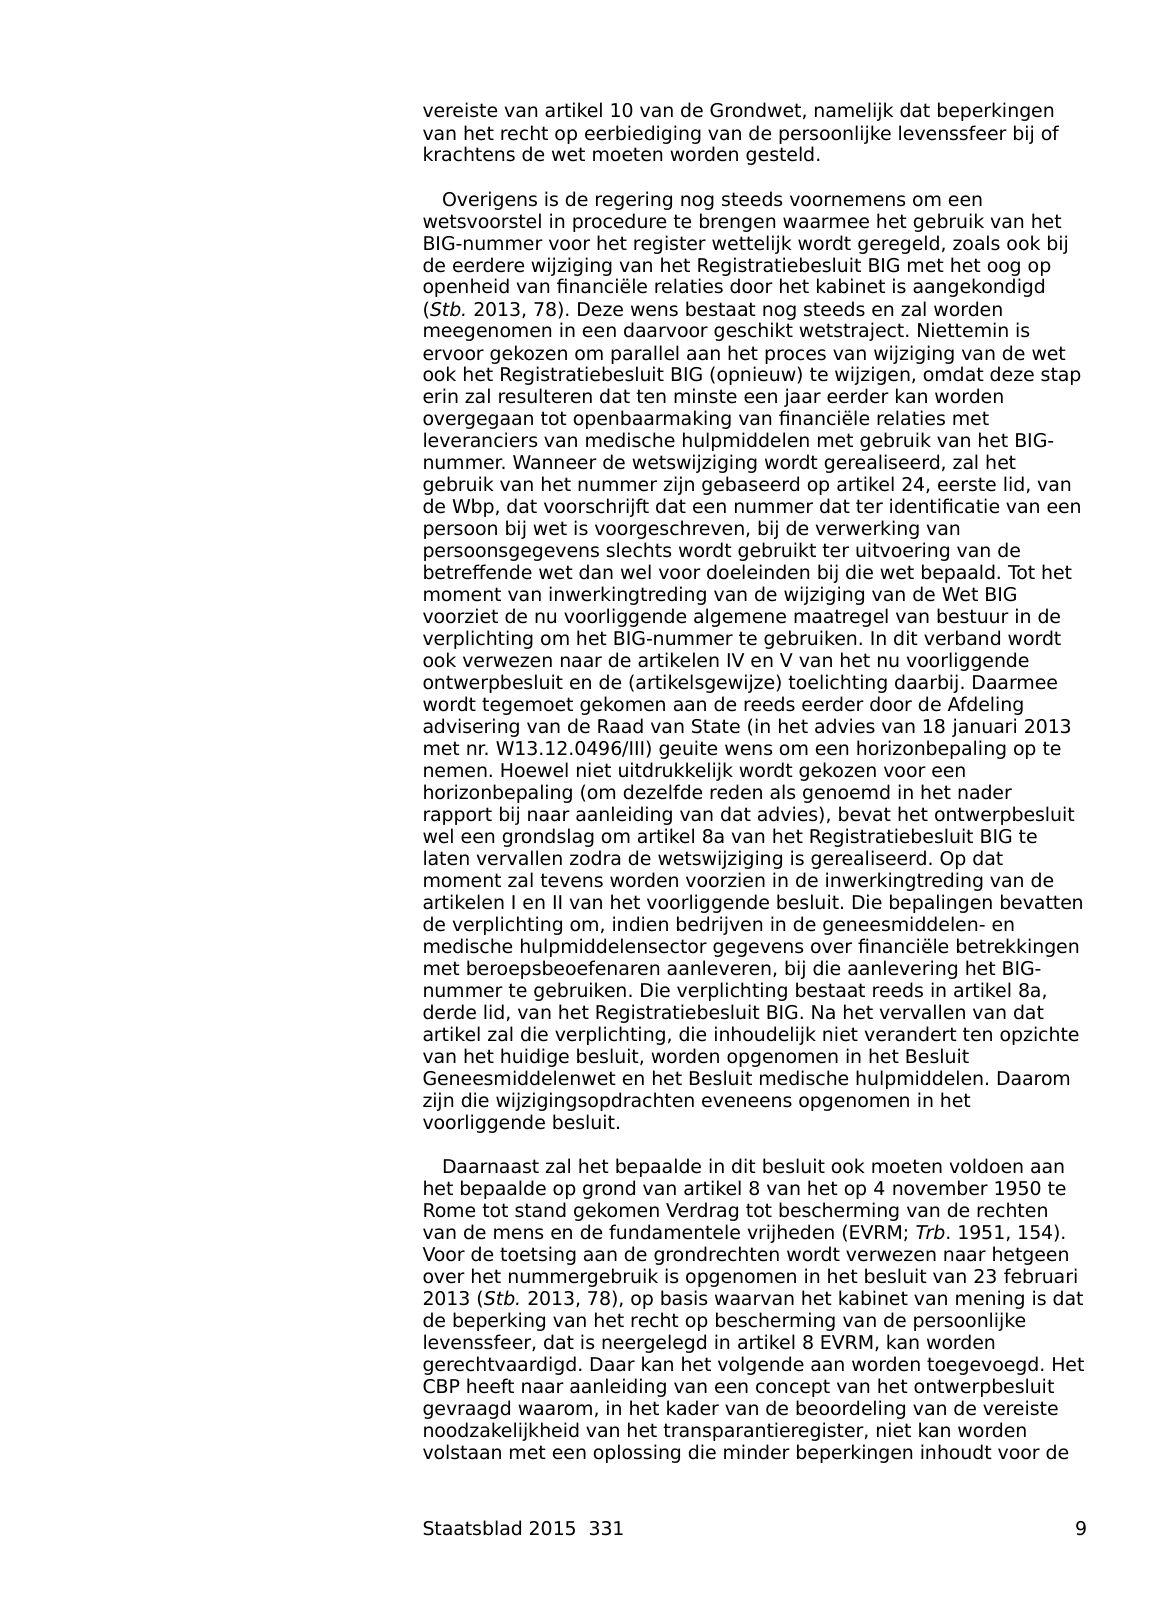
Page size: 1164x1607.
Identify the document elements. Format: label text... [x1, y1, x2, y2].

text Overigens is de regering nog steeds voornemens om een wetsvoorstel in procedure te brengen waarmee het gebruik van het BIG-nummer voor het register wettelijk wordt geregeld, zoals ook bij de eerdere wijziging van het Registratiebesluit BIG met het oog op openheid van financiële relaties door het kabinet is aangekondigd (Stb. 2013, 78). Deze wens bestaat nog steeds en zal worden meegenomen in een daarvoor geschikt wetstraject. Niettemin is ervoor gekozen om parallel aan het proces van wijziging van de wet ook het Registratiebesluit BIG (opnieuw) te wijzigen, omdat deze stap erin zal resulteren dat ten minste een jaar eerder kan worden overgegaan tot openbaarmaking van financiële relaties met leveranciers van medische hulpmiddelen met gebruik van het BIG-nummer. Wanneer de wetswijziging wordt gerealiseerd, zal het gebruik van het nummer zijn gebaseerd op artikel 24, eerste lid, van de Wbp, dat voorschrijft dat een nummer dat ter identificatie van een persoon bij wet is voorgeschreven, bij de verwerking van persoonsgegevens slechts wordt gebruikt ter uitvoering van de betreffende wet dan wel voor doeleinden bij die wet bepaald. Tot het moment van inwerkingtreding van de wijziging van de Wet BIG voorziet de nu voorliggende algemene maatregel van bestuur in de verplichting om het BIG-nummer te gebruiken. In dit verband wordt ook verwezen naar de artikelen IV en V van het nu voorliggende ontwerpbesluit en de (artikelsgewijze) toelichting daarbij. Daarmee wordt tegemoet gekomen aan de reeds eerder door de Afdeling advisering van de Raad van State (in het advies van 18 januari 2013 met nr. W13.12.0496/III) geuite wens om een horizonbepaling op te nemen. Hoewel niet uitdrukkelijk wordt gekozen voor een horizonbepaling (om dezelfde reden als genoemd in het nader rapport bij naar aanleiding van dat advies), bevat het ontwerpbesluit wel een grondslag om artikel 8a van het Registratiebesluit BIG te laten vervallen zodra de wetswijziging is gerealiseerd. Op dat moment zal tevens worden voorzien in de inwerkingtreding van de artikelen I en II van het voorliggende besluit. Die bepalingen bevatten de verplichting om, indien bedrijven in de geneesmiddelen- en medische hulpmiddelensector gegevens over financiële betrekkingen met beroepsbeoefenaren aanleveren, bij die aanlevering het BIG-nummer te gebruiken. Die verplichting bestaat reeds in artikel 8a, derde lid, van het Registratiebesluit BIG. Na het vervallen van dat artikel zal die verplichting, die inhoudelijk niet verandert ten opzichte van het huidige besluit, worden opgenomen in het Besluit Geneesmiddelenwet en het Besluit medische hulpmiddelen. Daarom zijn die wijzigingsopdrachten eveneens opgenomen in het voorliggende besluit. [422, 188, 1087, 1134]
text Daarnaast zal het bepaalde in dit besluit ook moeten voldoen aan het bepaalde op grond van artikel 8 van het op 4 november 1950 te Rome tot stand gekomen Verdrag tot bescherming van de rechten van de mens en de fundamentele vrijheden (EVRM; Trb. 1951, 154). Voor de toetsing aan de grondrechten wordt verwezen naar hetgeen over het nummergebruik is opgenomen in het besluit van 23 februari 2013 (Stb. 2013, 78), op basis waarvan het kabinet van mening is dat de beperking van het recht op bescherming van de persoonlijke levenssfeer, dat is neergelegd in artikel 8 EVRM, kan worden gerechtvaardigd. Daar kan het volgende aan worden toegevoegd. Het CBP heeft naar aanleiding van een concept van het ontwerpbesluit gevraagd waarom, in het kader van de beoordeling van de vereiste noodzakelijkheid van het transparantieregister, niet kan worden volstaan met een oplossing die minder beperkingen inhoudt voor de [422, 1156, 1087, 1463]
text vereiste van artikel 10 van de Grondwet, namelijk dat beperkingen van het recht op eerbiediging van de persoonlijke levenssfeer bij of krachtens de wet moeten worden gesteld. [422, 100, 1087, 166]
